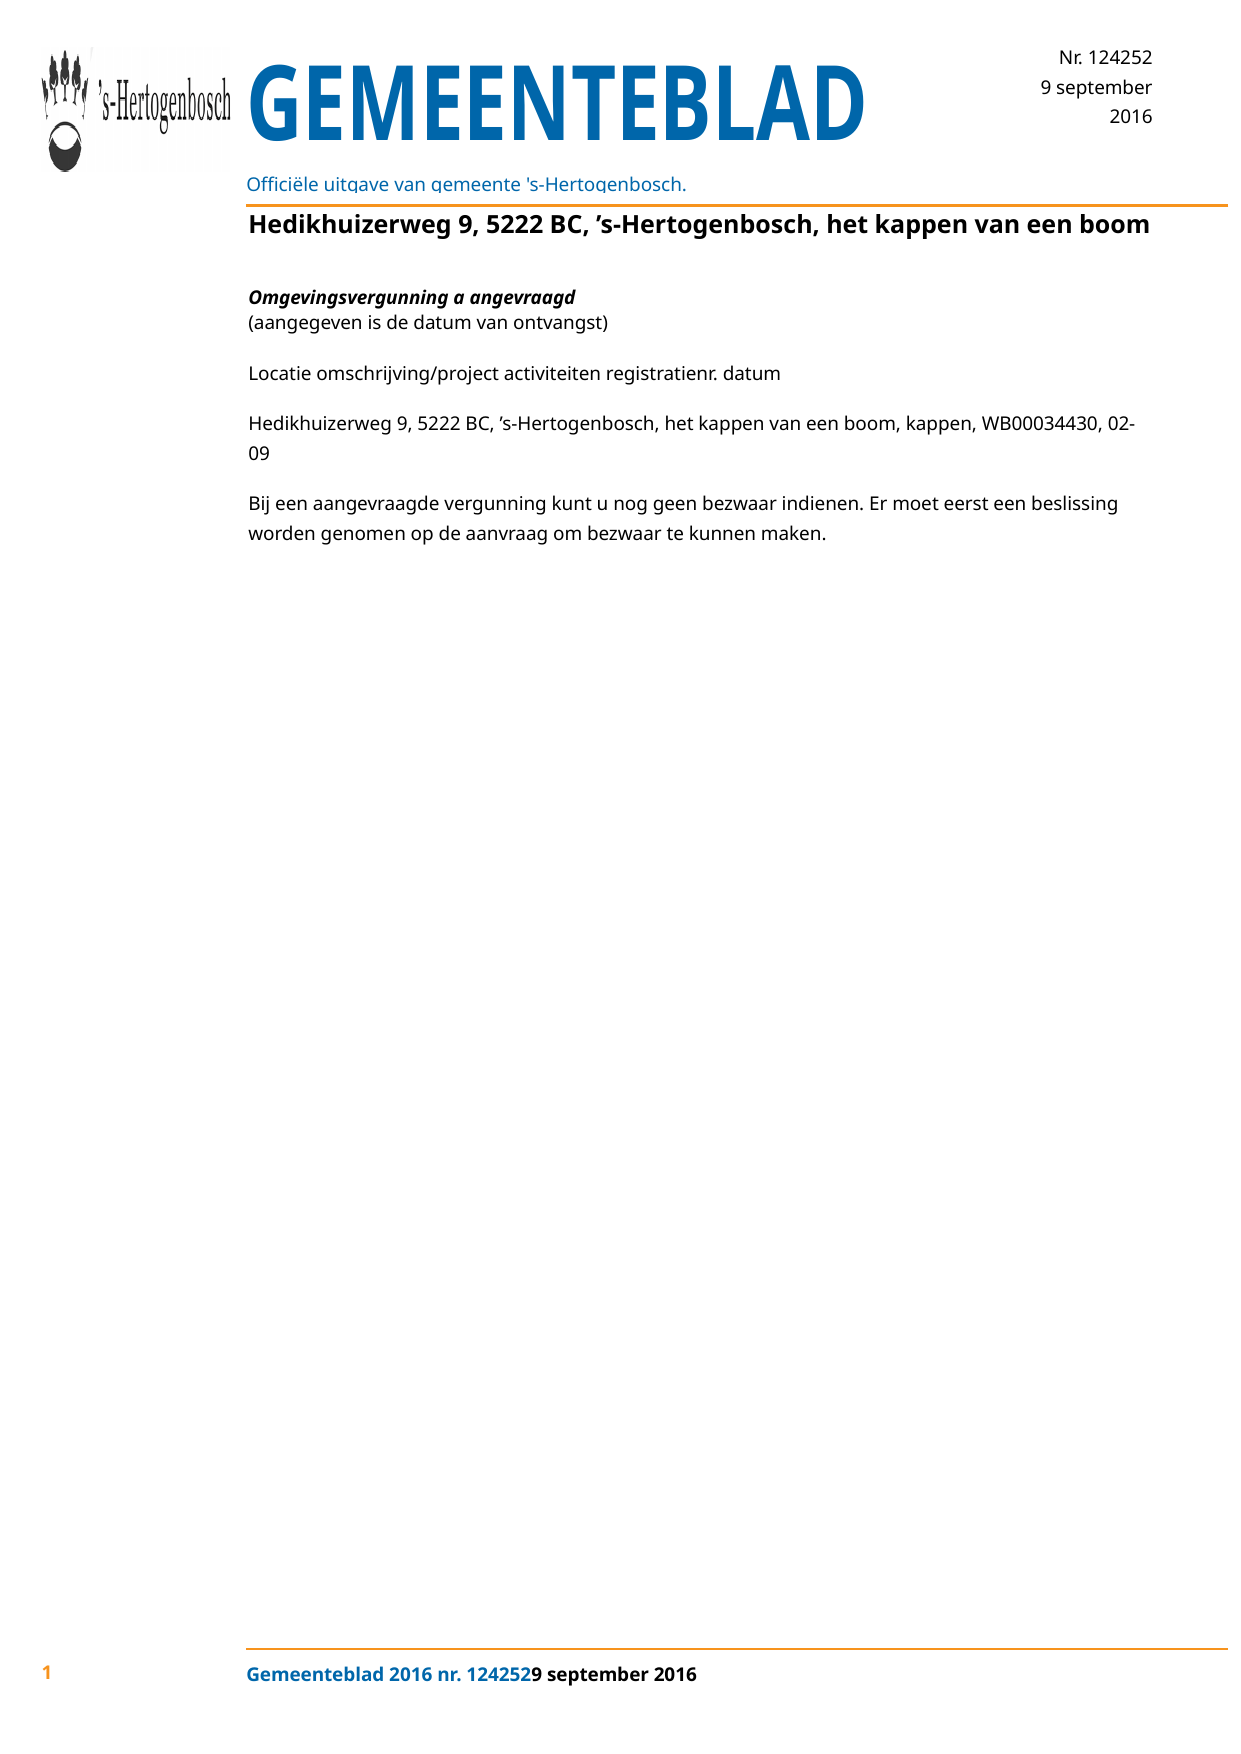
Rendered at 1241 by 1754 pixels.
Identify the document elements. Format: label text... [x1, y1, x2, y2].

text Omgevingsvergunning a angevraagd [248, 284, 1152, 309]
text (aangegeven is de datum van ontvangst) [248, 309, 1152, 335]
text Hedikhuizerweg 9, 5222 BC, ’s-Hertogenbosch, het kappen van een boom, kappen, WB00034430, 02-09 [248, 410, 1152, 466]
text Hedikhuizerweg 9, 5222 BC, ’s-Hertogenbosch, het kappen van een boom [248, 207, 1152, 241]
text Locatie omschrijving/project activiteiten registratienr. datum [248, 360, 1152, 386]
text Bij een aangevraagde vergunning kunt u nog geen bezwaar indienen. Er moet eerst een beslissing worden genomen op de aanvraag om bezwaar te kunnen maken. [248, 490, 1152, 546]
picture [41, 47, 231, 172]
